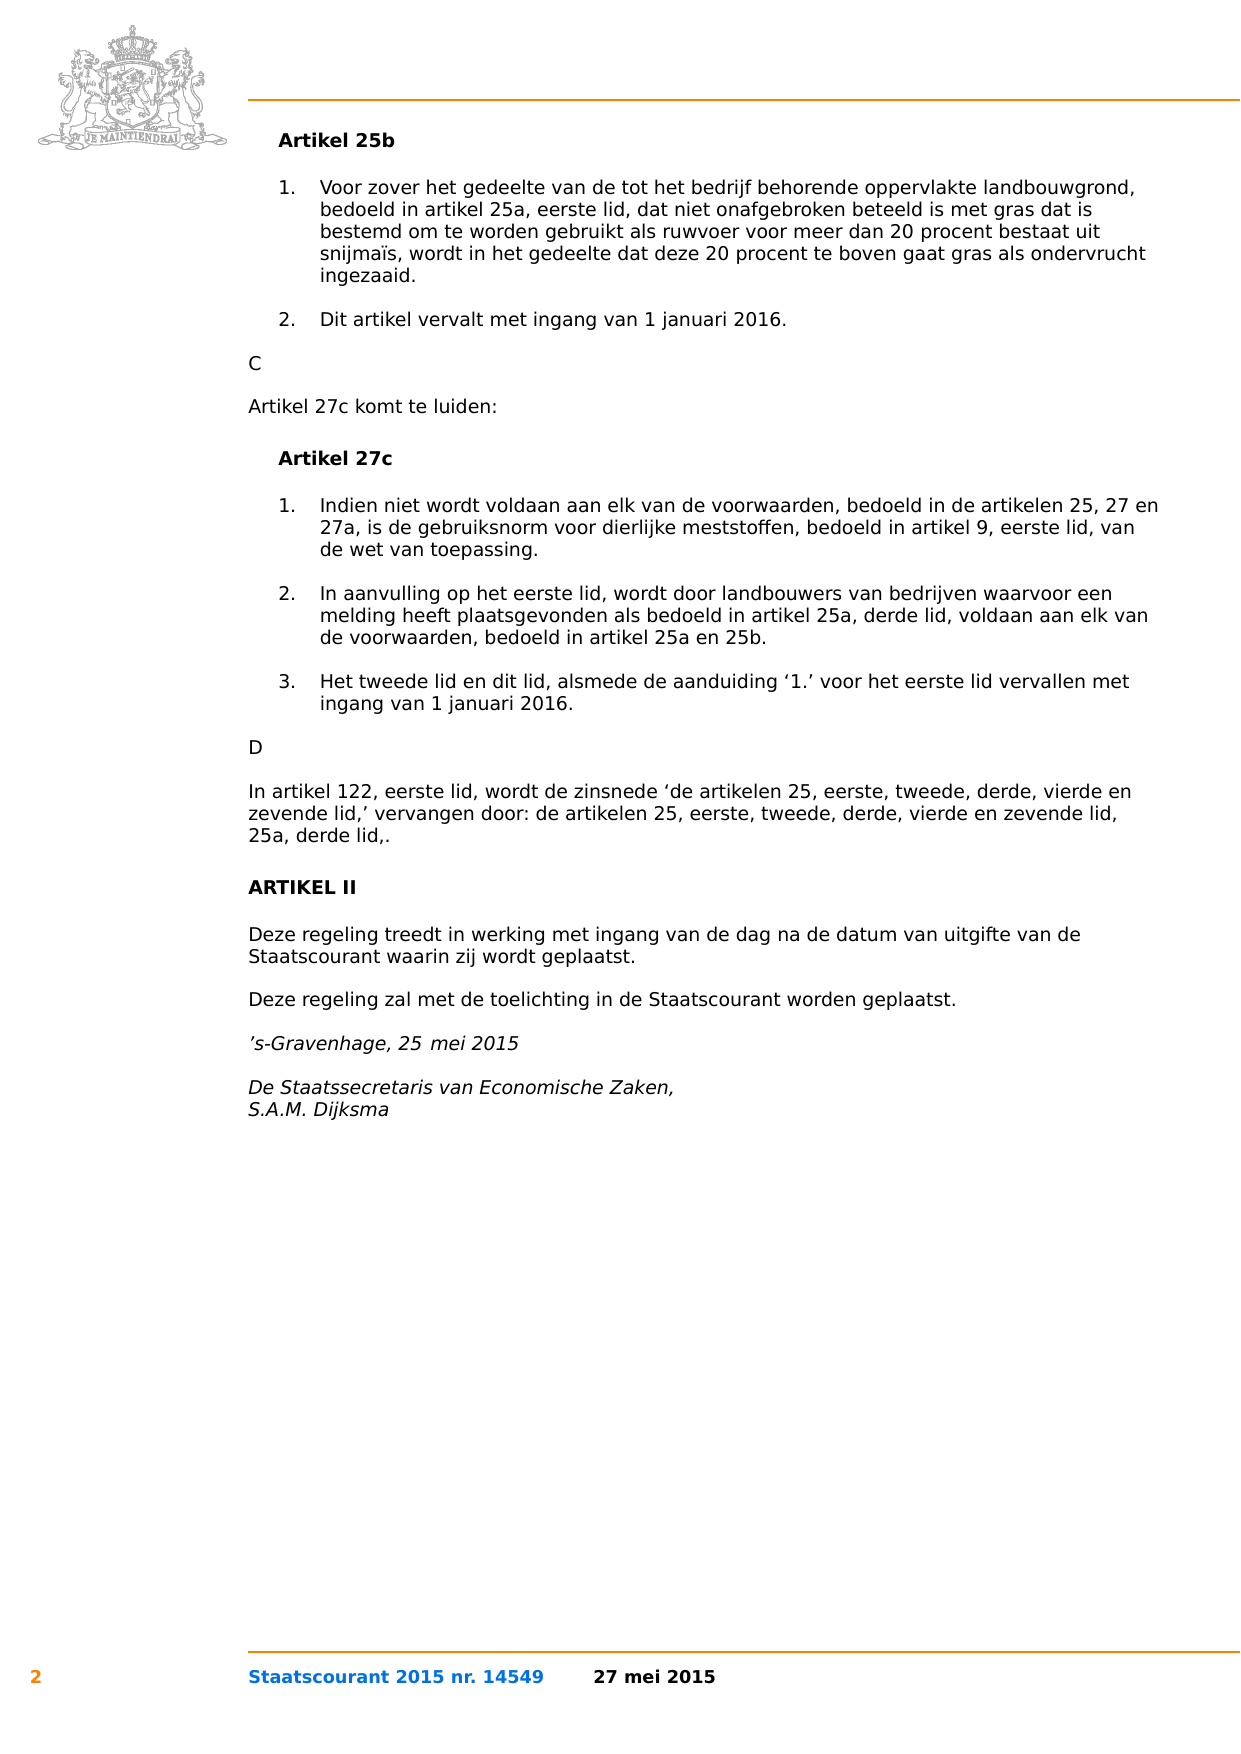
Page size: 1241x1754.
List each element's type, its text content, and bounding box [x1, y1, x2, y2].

text 3. Het tweede lid en dit lid, alsmede de aanduiding ‘1.’ voor het eerste lid vervallen met ingang van 1 januari 2016. [278, 671, 1163, 715]
subtitle Artikel 27c [278, 448, 1163, 470]
subtitle Artikel 25b [278, 130, 1163, 152]
text Deze regeling zal met de toelichting in de Staatscourant worden geplaatst. [248, 989, 1163, 1011]
text 2. In aanvulling op het eerste lid, wordt door landbouwers van bedrijven waarvoor een melding heeft plaatsgevonden als bedoeld in artikel 25a, derde lid, voldaan aan elk van de voorwaarden, bedoeld in artikel 25a en 25b. [278, 583, 1163, 649]
text C [248, 352, 1163, 374]
text D [248, 737, 1163, 759]
text Deze regeling treedt in werking met ingang van de dag na de datum van uitgifte van de Staatscourant waarin zij wordt geplaatst. [248, 923, 1163, 967]
text 1. Voor zover het gedeelte van de tot het bedrijf behorende oppervlakte landbouwgrond, bedoeld in artikel 25a, eerste lid, dat niet onafgebroken beteeld is met gras dat is bestemd om te worden gebruikt als ruwvoer voor meer dan 20 procent bestaat uit snijmaïs, wordt in het gedeelte dat deze 20 procent te boven gaat gras als ondervrucht ingezaaid. [278, 177, 1163, 287]
text 2. Dit artikel vervalt met ingang van 1 januari 2016. [278, 309, 1163, 331]
text 1. Indien niet wordt voldaan aan elk van de voorwaarden, bedoeld in de artikelen 25, 27 en 27a, is de gebruiksnorm voor dierlijke meststoffen, bedoeld in artikel 9, eerste lid, van de wet van toepassing. [278, 495, 1163, 561]
subtitle ARTIKEL II [248, 877, 1163, 898]
picture [38, 25, 227, 150]
text ’s-Gravenhage, 25 mei 2015 [248, 1033, 1163, 1055]
text In artikel 122, eerste lid, wordt de zinsnede ‘de artikelen 25, eerste, tweede, derde, vierde en zevende lid,’ vervangen door: de artikelen 25, eerste, tweede, derde, vierde en zevende lid, 25a, derde lid,. [248, 781, 1163, 847]
text De Staatssecretaris van Economische Zaken, S.A.M. Dijksma [248, 1077, 1163, 1121]
text Artikel 27c komt te luiden: [248, 396, 1163, 418]
